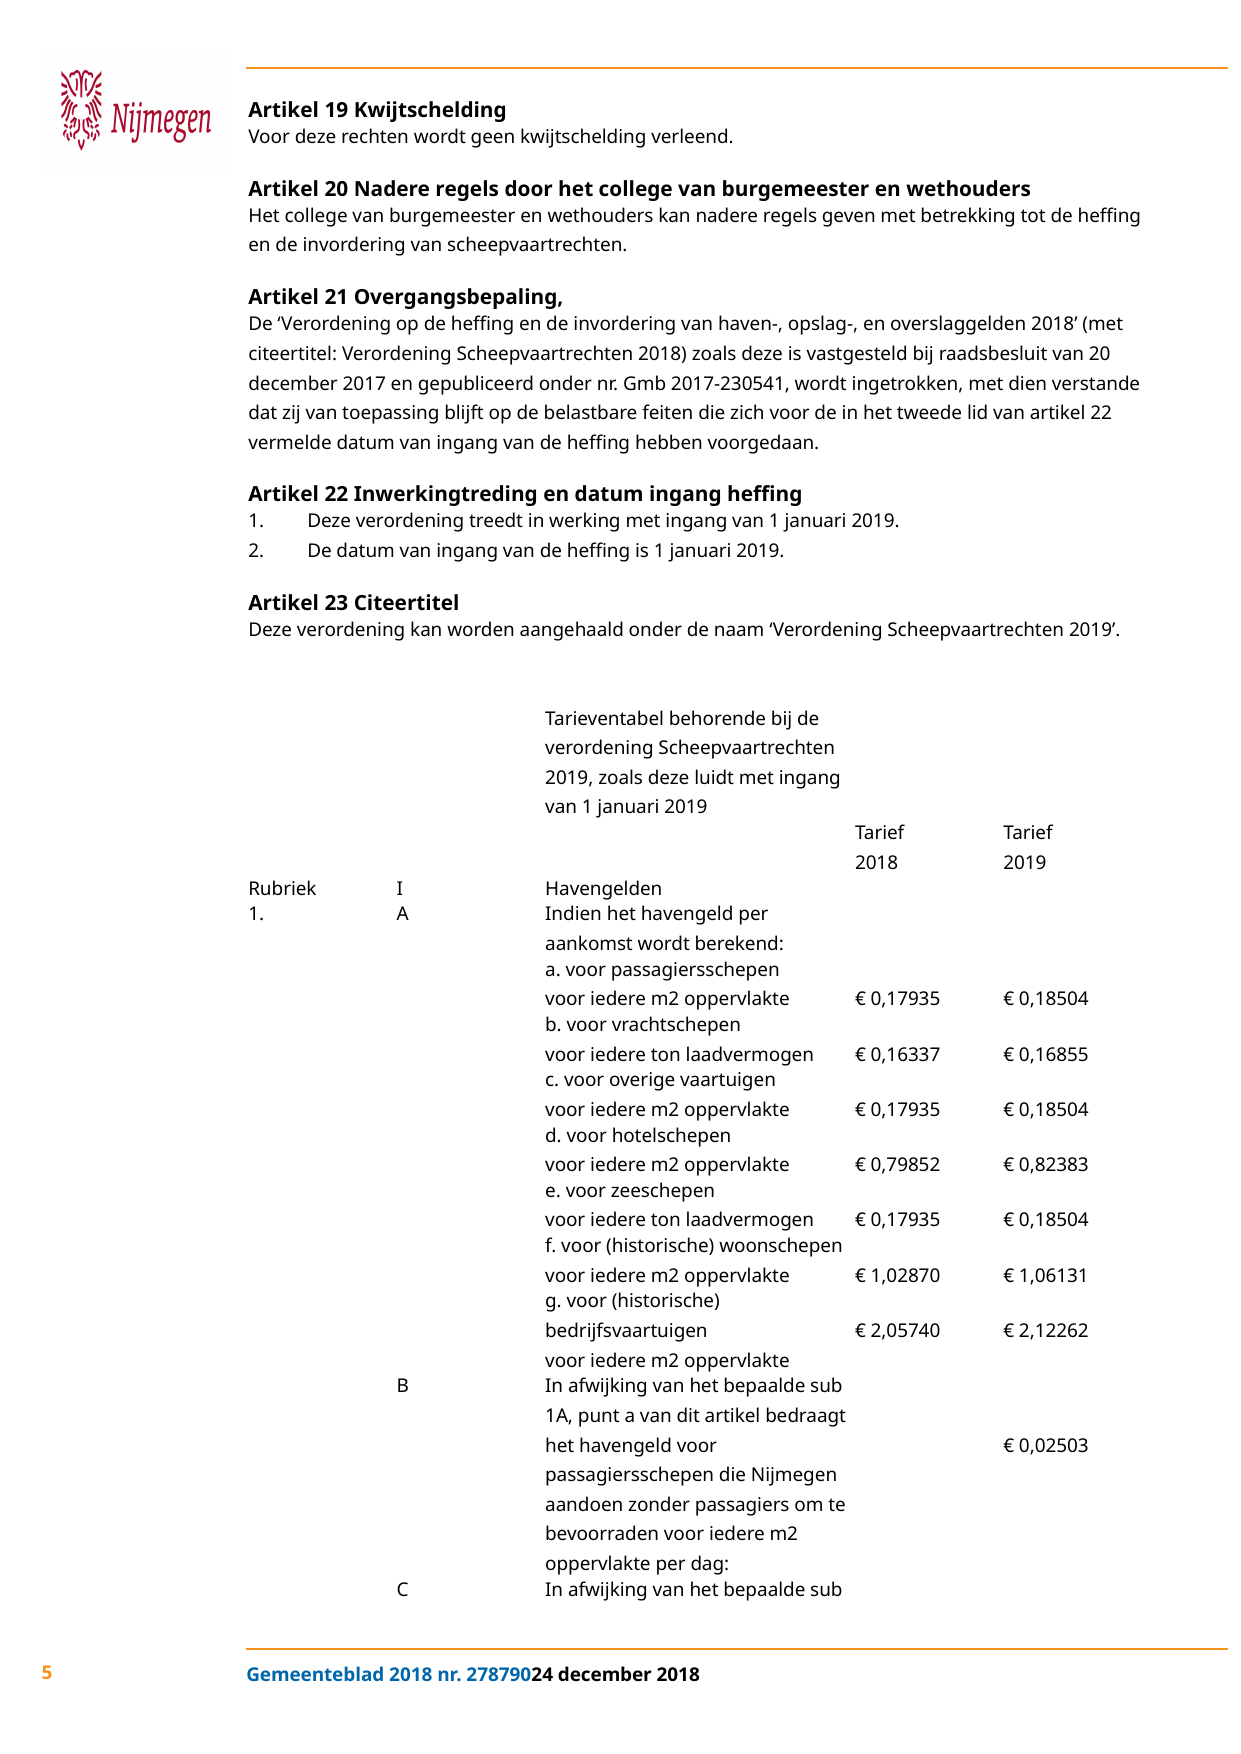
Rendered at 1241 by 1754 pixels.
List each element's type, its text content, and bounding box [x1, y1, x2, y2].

table_cell [248, 1373, 396, 1576]
table_cell b. voor vrachtschepen voor iedere ton laadvermogen [545, 1011, 855, 1066]
text Artikel 20 Nadere regels door het college van burgemeester en wethouders [248, 174, 1152, 202]
table_cell I [396, 875, 545, 901]
table_cell g. voor (historische) bedrijfsvaartuigen voor iedere m2 oppervlakte [545, 1288, 855, 1373]
table_header [396, 705, 545, 819]
table_cell d. voor hotelschepen voor iedere m2 oppervlakte [545, 1122, 855, 1177]
table_cell [545, 820, 855, 875]
table_header [1003, 705, 1152, 819]
table_cell [396, 956, 545, 1011]
table_cell [248, 1233, 396, 1288]
table_cell € 0,17935 [855, 1066, 1003, 1122]
table_cell [248, 820, 396, 875]
text Deze verordening kan worden aangehaald onder de naam ‘Verordening Scheepvaartrechten 2019’. [248, 616, 1152, 642]
table_cell Indien het havengeld per aankomst wordt berekend: [545, 901, 855, 956]
table_cell [248, 1122, 396, 1177]
table_cell € 1,06131 [1003, 1233, 1152, 1288]
table_cell € 0,18504 [1003, 1177, 1152, 1232]
table_header Tarieventabel behorende bij de verordening Scheepvaartrechten 2019, zoals deze luidt met ingang van 1 januari 2019 [545, 705, 855, 819]
table_cell [248, 1066, 396, 1122]
table_cell A [396, 901, 545, 956]
text Het college van burgemeester en wethouders kan nadere regels geven met betrekking tot de heffing en de invordering van scheepvaartrechten. [248, 202, 1152, 257]
table_cell [855, 901, 1003, 956]
table_cell € 0,18504 [1003, 1066, 1152, 1122]
table_cell € 0,79852 [855, 1122, 1003, 1177]
list De datum van ingang van de heffing is 1 januari 2019. [248, 537, 1152, 563]
table_cell C [396, 1576, 545, 1602]
table_cell [248, 1288, 396, 1373]
table_cell [1003, 901, 1152, 956]
text Artikel 22 Inwerkingtreding en datum ingang heffing [248, 479, 1152, 508]
table_cell a. voor passagiersschepen voor iedere m2 oppervlakte [545, 956, 855, 1011]
list Deze verordening treedt in werking met ingang van 1 januari 2019. [248, 508, 1152, 533]
table_cell [1003, 1576, 1152, 1602]
table_header [248, 705, 396, 819]
table_cell [396, 820, 545, 875]
table_cell [248, 1177, 396, 1232]
table_cell Tarief 2018 [855, 820, 1003, 875]
table_cell € 2,12262 [1003, 1288, 1152, 1373]
table_cell € 0,17935 [855, 956, 1003, 1011]
table_cell c. voor overige vaartuigen voor iedere m2 oppervlakte [545, 1066, 855, 1122]
table_cell 1. [248, 901, 396, 956]
text Voor deze rechten wordt geen kwijtschelding verleend. [248, 123, 1152, 149]
text De ‘Verordening op de heffing en de invordering van haven-, opslag-, en overslaggelden 2018’ (met citeertitel: Verordening Scheepvaartrechten 2018) zoals deze is vastgesteld bij raadsbesluit van 20 december 2017 en gepubliceerd onder nr. Gmb 2017-230541, wordt ingetrokken, met dien verstande dat zij van toepassing blijft op de belastbare feiten die zich voor de in het tweede lid van artikel 22 vermelde datum van ingang van de heffing hebben voorgedaan. [248, 311, 1152, 454]
table_cell In afwijking van het bepaalde sub [545, 1576, 855, 1602]
table_cell [396, 1177, 545, 1232]
table_cell [855, 875, 1003, 901]
table_cell [855, 1373, 1003, 1576]
table_cell In afwijking van het bepaalde sub 1A, punt a van dit artikel bedraagt het havengeld voor passagiersschepen die Nijmegen aandoen zonder passagiers om te bevoorraden voor iedere m2 oppervlakte per dag: [545, 1373, 855, 1576]
text Artikel 23 Citeertitel [248, 588, 1152, 616]
table_cell € 0,16855 [1003, 1011, 1152, 1066]
picture [41, 47, 231, 172]
table_cell [248, 1011, 396, 1066]
table_cell e. voor zeeschepen voor iedere ton laadvermogen [545, 1177, 855, 1232]
table_cell € 0,17935 [855, 1177, 1003, 1232]
table_cell € 1,02870 [855, 1233, 1003, 1288]
table_cell [248, 956, 396, 1011]
table_cell Havengelden [545, 875, 855, 901]
table_cell € 0,02503 [1003, 1373, 1152, 1576]
table_cell [396, 1288, 545, 1373]
text Artikel 21 Overgangsbepaling, [248, 282, 1152, 311]
table_cell [396, 1066, 545, 1122]
table_cell [396, 1233, 545, 1288]
table_cell Rubriek [248, 875, 396, 901]
table_cell [1003, 875, 1152, 901]
table_cell [396, 1122, 545, 1177]
table_cell € 2,05740 [855, 1288, 1003, 1373]
table_header [855, 705, 1003, 819]
text Artikel 19 Kwijtschelding [248, 95, 1152, 123]
table_cell [396, 1011, 545, 1066]
table_cell [855, 1576, 1003, 1602]
table_cell € 0,16337 [855, 1011, 1003, 1066]
table_cell B [396, 1373, 545, 1576]
table_cell € 0,18504 [1003, 956, 1152, 1011]
table_cell [248, 1576, 396, 1602]
table_cell f. voor (historische) woonschepen voor iedere m2 oppervlakte [545, 1233, 855, 1288]
table_cell € 0,82383 [1003, 1122, 1152, 1177]
table_cell Tarief 2019 [1003, 820, 1152, 875]
